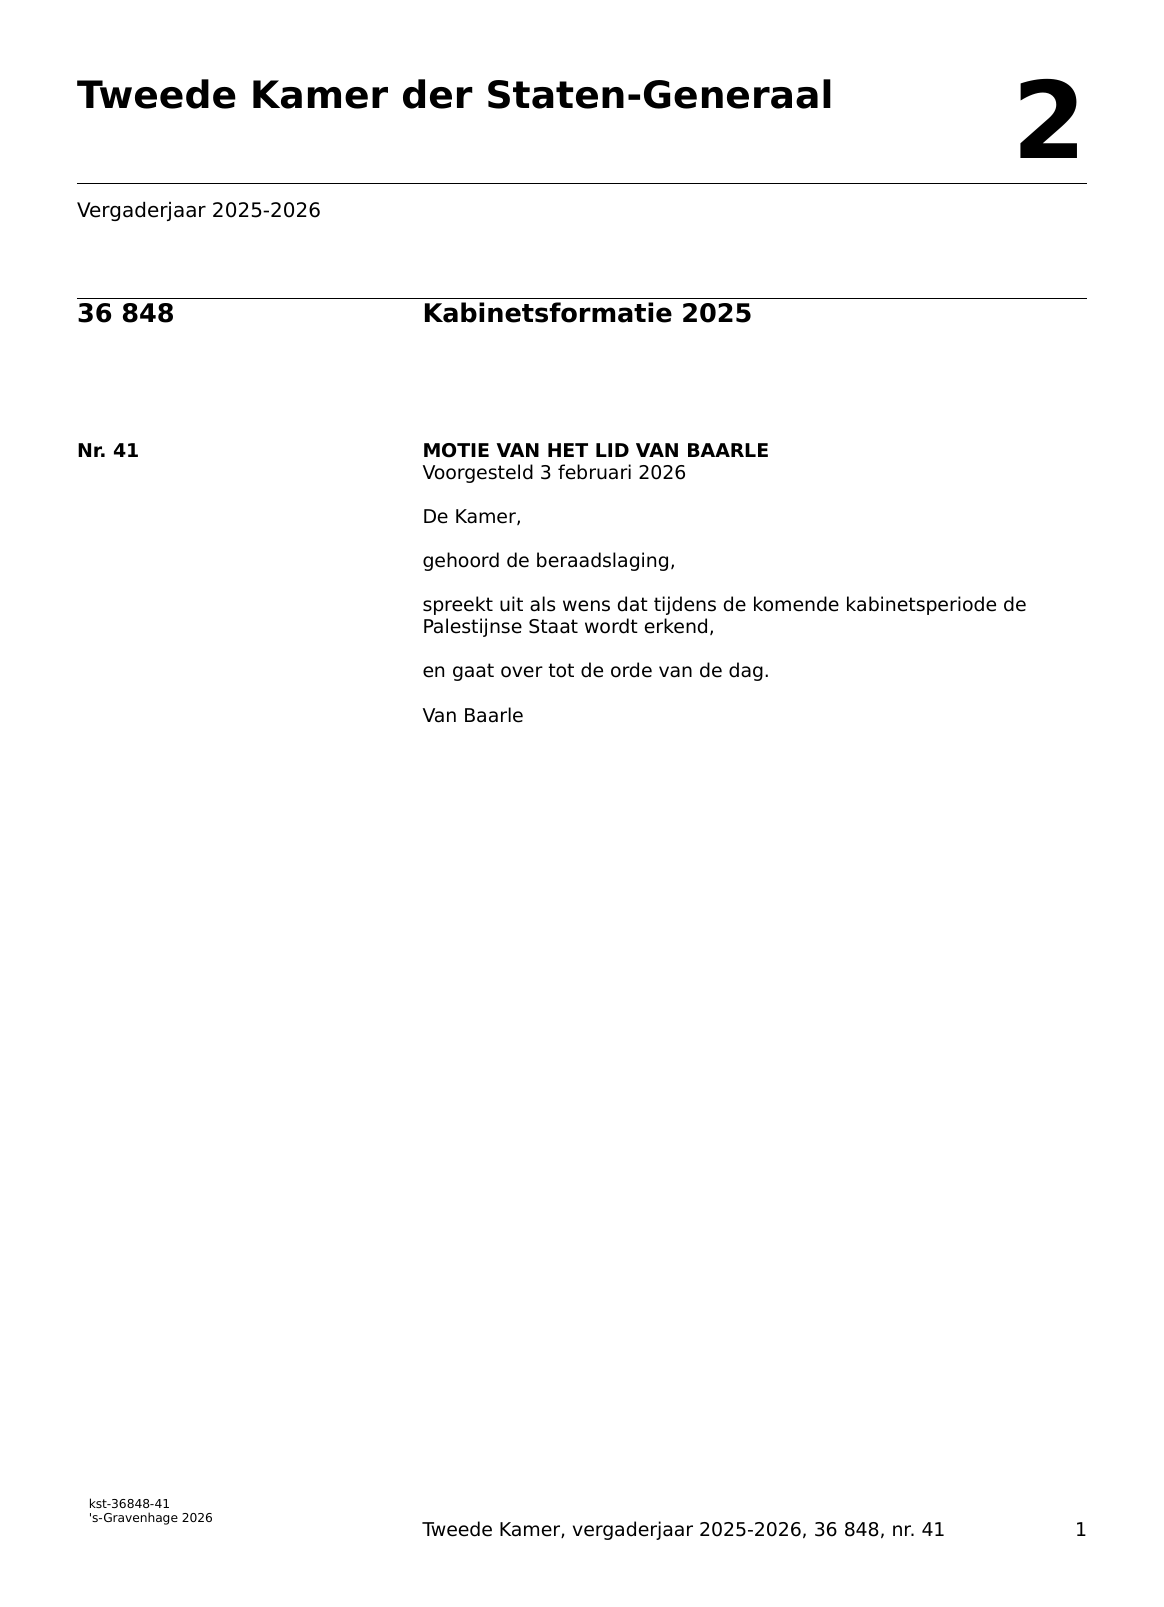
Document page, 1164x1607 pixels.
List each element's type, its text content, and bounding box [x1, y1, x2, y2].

text en gaat over tot de orde van de dag. [422, 660, 1087, 682]
text De Kamer, [422, 506, 1087, 528]
subtitle Nr. 41 MOTIE VAN HET LID VAN BAARLE [77, 440, 1087, 462]
text spreekt uit als wens dat tijdens de komende kabinetsperiode de Palestijnse Staat wordt erkend, [422, 594, 1087, 638]
table_header 2 [886, 59, 1087, 183]
table_cell Vergaderjaar 2025-2026 [77, 184, 1087, 298]
text 's-Gravenhage 2026 [88, 1511, 323, 1525]
text Voorgesteld 3 februari 2026 [422, 462, 1087, 484]
table_header Tweede Kamer der Staten-Generaal [77, 59, 886, 183]
subtitle 36 848 Kabinetsformatie 2025 [77, 299, 1087, 329]
text Van Baarle [422, 704, 1087, 726]
text gehoord de beraadslaging, [422, 550, 1087, 572]
text kst-36848-41 [88, 1497, 323, 1511]
